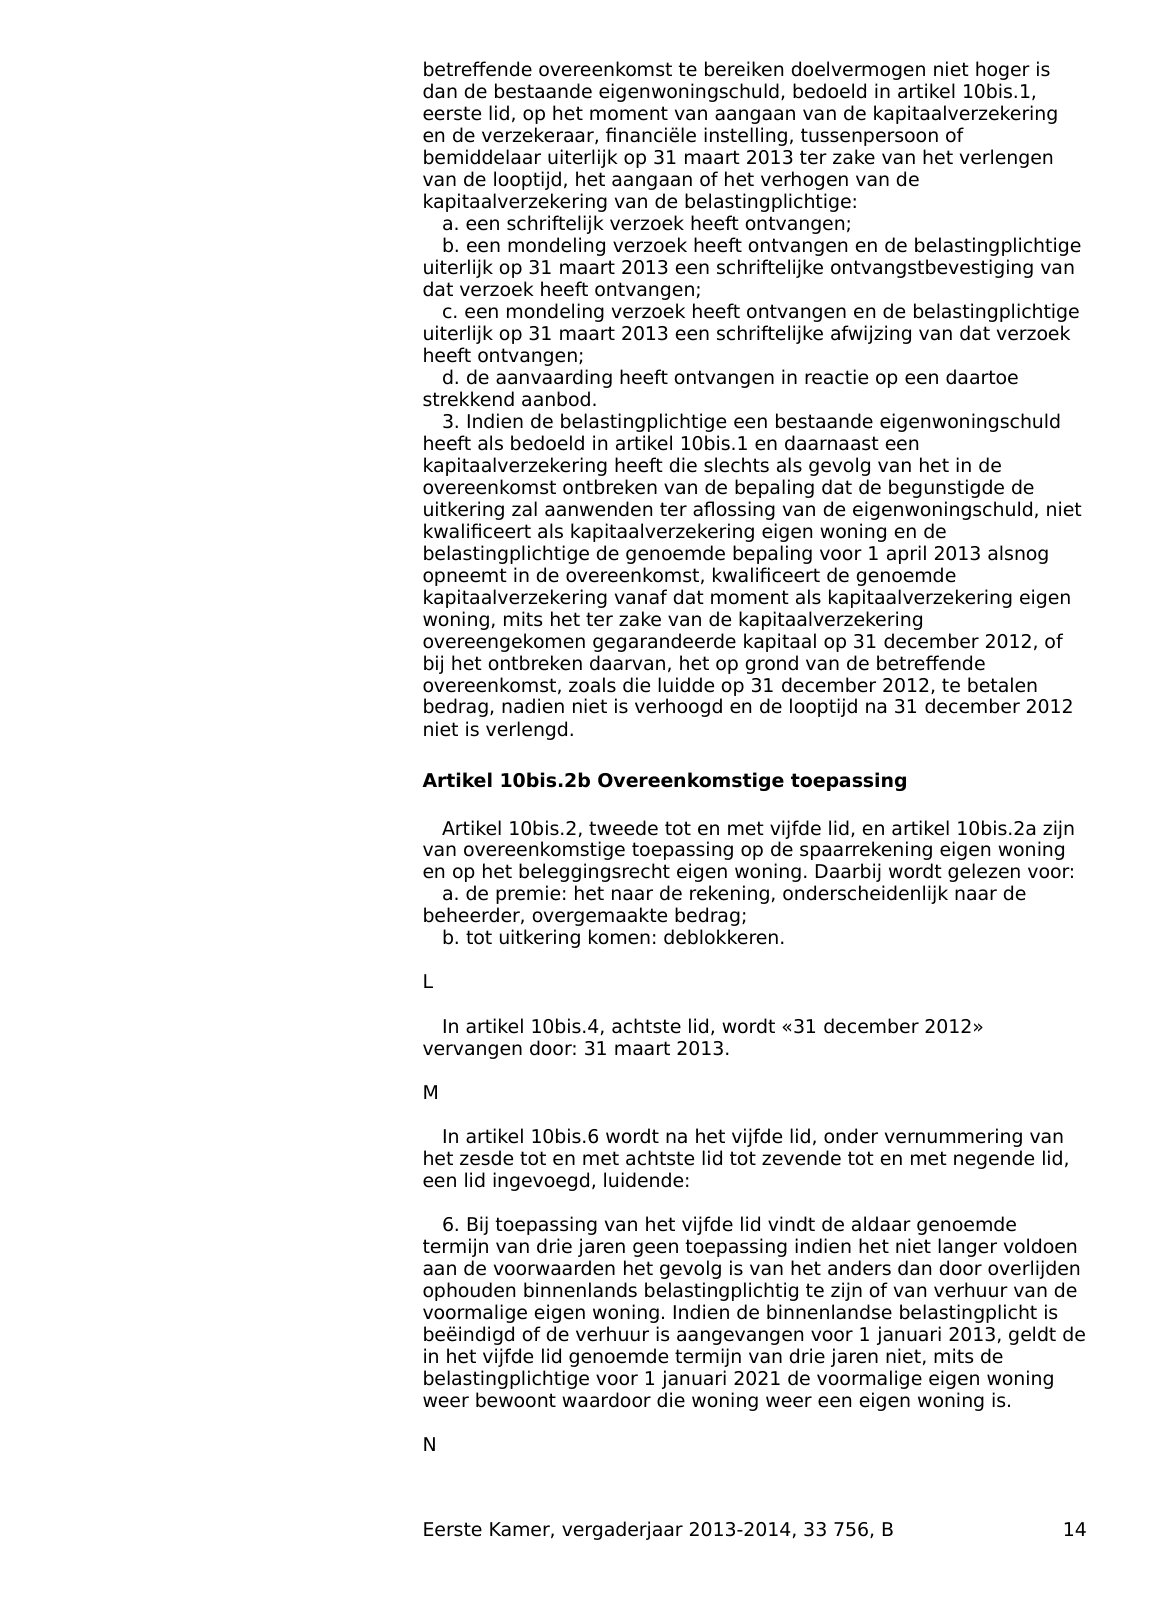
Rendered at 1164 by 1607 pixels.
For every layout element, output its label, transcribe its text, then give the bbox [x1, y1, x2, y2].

text N [422, 1434, 1087, 1456]
text In artikel 10bis.4, achtste lid, wordt «31 december 2012» vervangen door: 31 maart 2013. [422, 1016, 1087, 1059]
text 3. Indien de belastingplichtige een bestaande eigenwoningschuld heeft als bedoeld in artikel 10bis.1 en daarnaast een kapitaalverzekering heeft die slechts als gevolg van het in de overeenkomst ontbreken van de bepaling dat de begunstigde de uitkering zal aanwenden ter aflossing van de eigenwoningschuld, niet kwalificeert als kapitaalverzekering eigen woning en de belastingplichtige de genoemde bepaling voor 1 april 2013 alsnog opneemt in de overeenkomst, kwalificeert de genoemde kapitaalverzekering vanaf dat moment als kapitaalverzekering eigen woning, mits het ter zake van de kapitaalverzekering overeengekomen gegarandeerde kapitaal op 31 december 2012, of bij het ontbreken daarvan, het op grond van de betreffende overeenkomst, zoals die luidde op 31 december 2012, te betalen bedrag, nadien niet is verhoogd en de looptijd na 31 december 2012 niet is verlengd. [422, 411, 1087, 740]
text a. een schriftelijk verzoek heeft ontvangen; [422, 213, 1087, 235]
text b. tot uitkering komen: deblokkeren. [422, 927, 1087, 949]
subtitle Artikel 10bis.2b Overeenkomstige toepassing [422, 770, 1087, 792]
text c. een mondeling verzoek heeft ontvangen en de belastingplichtige uiterlijk op 31 maart 2013 een schriftelijke afwijzing van dat verzoek heeft ontvangen; [422, 301, 1087, 367]
text L [422, 971, 1087, 993]
text Artikel 10bis.2, tweede tot en met vijfde lid, en artikel 10bis.2a zijn van overeenkomstige toepassing op de spaarrekening eigen woning en op het beleggingsrecht eigen woning. Daarbij wordt gelezen voor: [422, 817, 1087, 883]
text b. een mondeling verzoek heeft ontvangen en de belastingplichtige uiterlijk op 31 maart 2013 een schriftelijke ontvangstbevestiging van dat verzoek heeft ontvangen; [422, 235, 1087, 301]
text M [422, 1082, 1087, 1104]
text a. de premie: het naar de rekening, onderscheidenlijk naar de beheerder, overgemaakte bedrag; [422, 883, 1087, 927]
text betreffende overeenkomst te bereiken doelvermogen niet hoger is dan de bestaande eigenwoningschuld, bedoeld in artikel 10bis.1, eerste lid, op het moment van aangaan van de kapitaalverzekering en de verzekeraar, financiële instelling, tussenpersoon of bemiddelaar uiterlijk op 31 maart 2013 ter zake van het verlengen van de looptijd, het aangaan of het verhogen van de kapitaalverzekering van de belastingplichtige: [422, 59, 1087, 213]
text In artikel 10bis.6 wordt na het vijfde lid, onder vernummering van het zesde tot en met achtste lid tot zevende tot en met negende lid, een lid ingevoegd, luidende: [422, 1126, 1087, 1192]
text d. de aanvaarding heeft ontvangen in reactie op een daartoe strekkend aanbod. [422, 367, 1087, 411]
text 6. Bij toepassing van het vijfde lid vindt de aldaar genoemde termijn van drie jaren geen toepassing indien het niet langer voldoen aan de voorwaarden het gevolg is van het anders dan door overlijden ophouden binnenlands belastingplichtig te zijn of van verhuur van de voormalige eigen woning. Indien de binnenlandse belastingplicht is beëindigd of de verhuur is aangevangen voor 1 januari 2013, geldt de in het vijfde lid genoemde termijn van drie jaren niet, mits de belastingplichtige voor 1 januari 2021 de voormalige eigen woning weer bewoont waardoor die woning weer een eigen woning is. [422, 1214, 1087, 1412]
